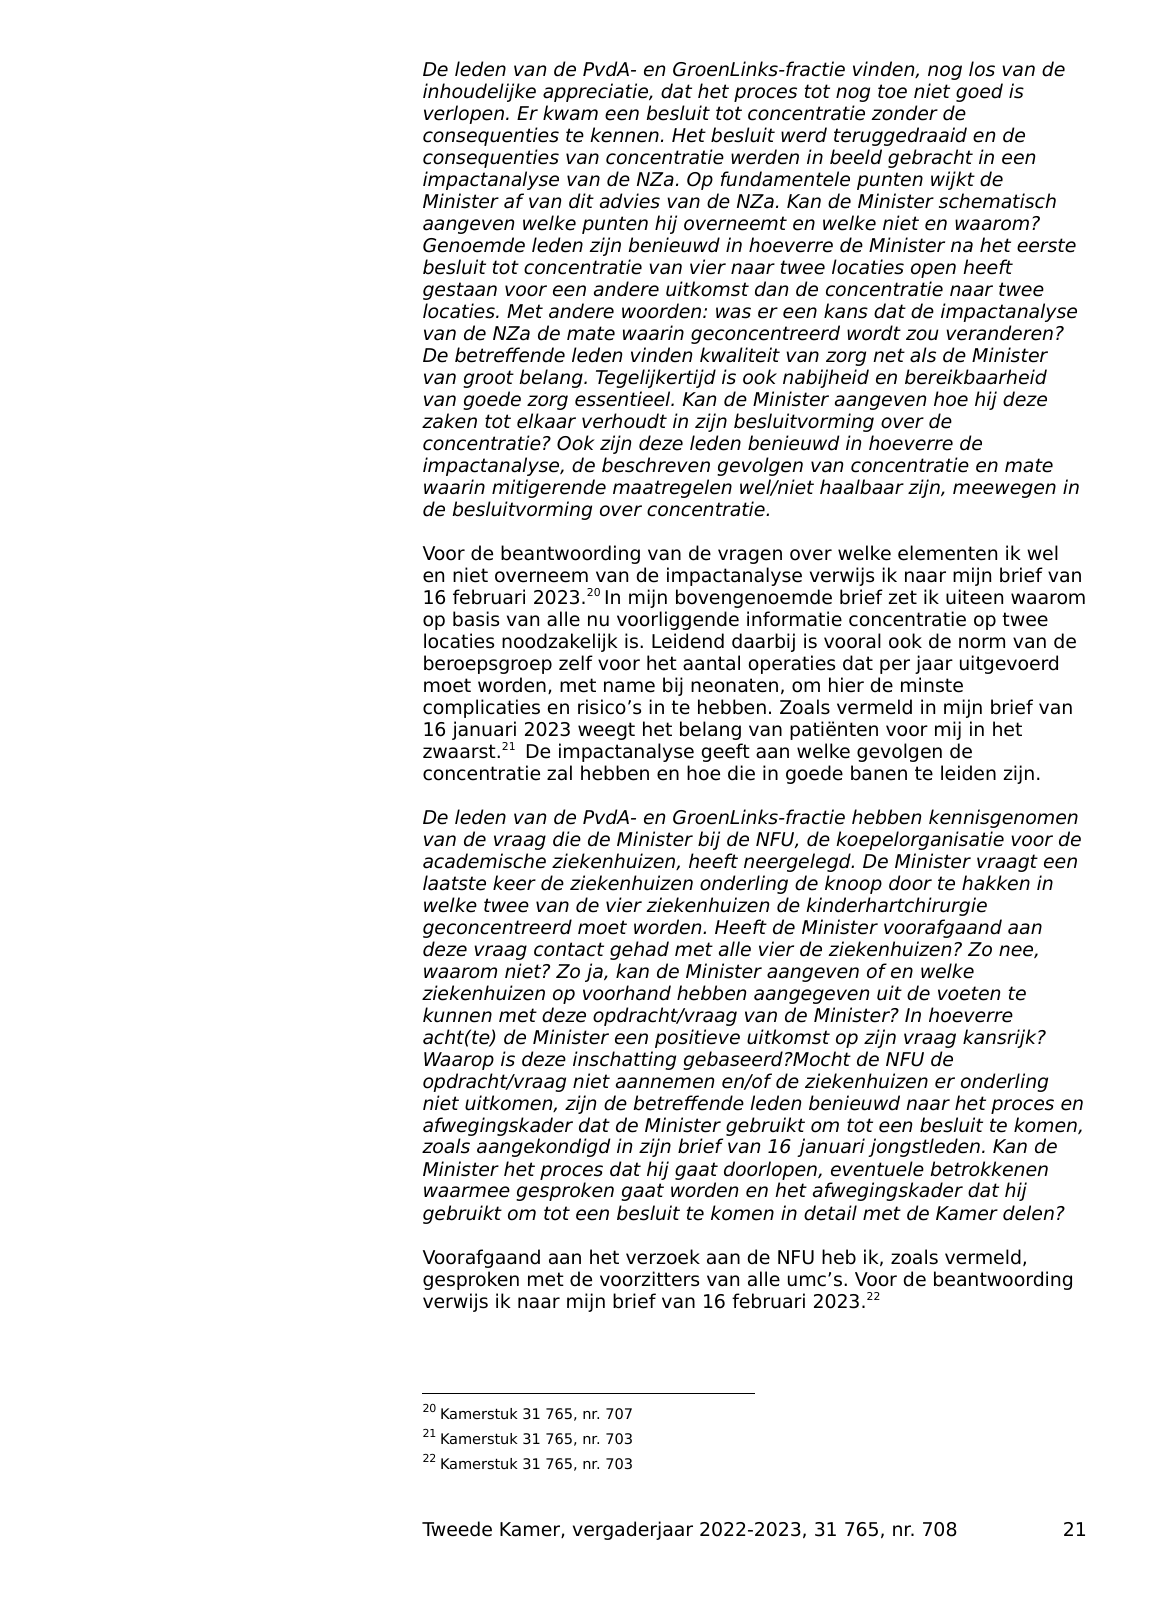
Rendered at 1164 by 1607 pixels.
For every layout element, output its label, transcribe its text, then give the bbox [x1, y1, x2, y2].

text Voorafgaand aan het verzoek aan de NFU heb ik, zoals vermeld, gesproken met de voorzitters van alle umc’s. Voor de beantwoording verwijs ik naar mijn brief van 16 februari 2023. [422, 1247, 1087, 1312]
text Kamerstuk 31 765, nr. 703 [422, 1427, 1087, 1449]
text Voor de beantwoording van de vragen over welke elementen ik wel en niet overneem van de impactanalyse verwijs ik naar mijn brief van 16 februari 2023.In mijn bovengenoemde brief zet ik uiteen waarom op basis van alle nu voorliggende informatie concentratie op twee locaties noodzakelijk is. Leidend daarbij is vooral ook de norm van de beroepsgroep zelf voor het aantal operaties dat per jaar uitgevoerd moet worden, met name bij neonaten, om hier de minste complicaties en risico’s in te hebben. Zoals vermeld in mijn brief van 16 januari 2023 weegt het belang van patiënten voor mij in het zwaarst. De impactanalyse geeft aan welke gevolgen de concentratie zal hebben en hoe die in goede banen te leiden zijn. [422, 543, 1087, 784]
text De leden van de PvdA- en GroenLinks-fractie hebben kennisgenomen van de vraag die de Minister bij de NFU, de koepelorganisatie voor de academische ziekenhuizen, heeft neergelegd. De Minister vraagt een laatste keer de ziekenhuizen onderling de knoop door te hakken in welke twee van de vier ziekenhuizen de kinderhartchirurgie geconcentreerd moet worden. Heeft de Minister voorafgaand aan deze vraag contact gehad met alle vier de ziekenhuizen? Zo nee, waarom niet? Zo ja, kan de Minister aangeven of en welke ziekenhuizen op voorhand hebben aangegeven uit de voeten te kunnen met deze opdracht/vraag van de Minister? In hoeverre acht(te) de Minister een positieve uitkomst op zijn vraag kansrijk? Waarop is deze inschatting gebaseerd?Mocht de NFU de opdracht/vraag niet aannemen en/of de ziekenhuizen er onderling niet uitkomen, zijn de betreffende leden benieuwd naar het proces en afwegingskader dat de Minister gebruikt om tot een besluit te komen, zoals aangekondigd in zijn brief van 16 januari jongstleden. Kan de Minister het proces dat hij gaat doorlopen, eventuele betrokkenen waarmee gesproken gaat worden en het afwegingskader dat hij gebruikt om tot een besluit te komen in detail met de Kamer delen? [422, 807, 1087, 1224]
text De leden van de PvdA- en GroenLinks-fractie vinden, nog los van de inhoudelijke appreciatie, dat het proces tot nog toe niet goed is verlopen. Er kwam een besluit tot concentratie zonder de consequenties te kennen. Het besluit werd teruggedraaid en de consequenties van concentratie werden in beeld gebracht in een impactanalyse van de NZa. Op fundamentele punten wijkt de Minister af van dit advies van de NZa. Kan de Minister schematisch aangeven welke punten hij overneemt en welke niet en waarom?Genoemde leden zijn benieuwd in hoeverre de Minister na het eerste besluit tot concentratie van vier naar twee locaties open heeft gestaan voor een andere uitkomst dan de concentratie naar twee locaties. Met andere woorden: was er een kans dat de impactanalyse van de NZa de mate waarin geconcentreerd wordt zou veranderen? De betreffende leden vinden kwaliteit van zorg net als de Minister van groot belang. Tegelijkertijd is ook nabijheid en bereikbaarheid van goede zorg essentieel. Kan de Minister aangeven hoe hij deze zaken tot elkaar verhoudt in zijn besluitvorming over de concentratie? Ook zijn deze leden benieuwd in hoeverre de impactanalyse, de beschreven gevolgen van concentratie en mate waarin mitigerende maatregelen wel/niet haalbaar zijn, meewegen in de besluitvorming over concentratie. [422, 59, 1087, 521]
text Kamerstuk 31 765, nr. 703 [422, 1452, 1087, 1474]
text Kamerstuk 31 765, nr. 707 [422, 1402, 1087, 1424]
